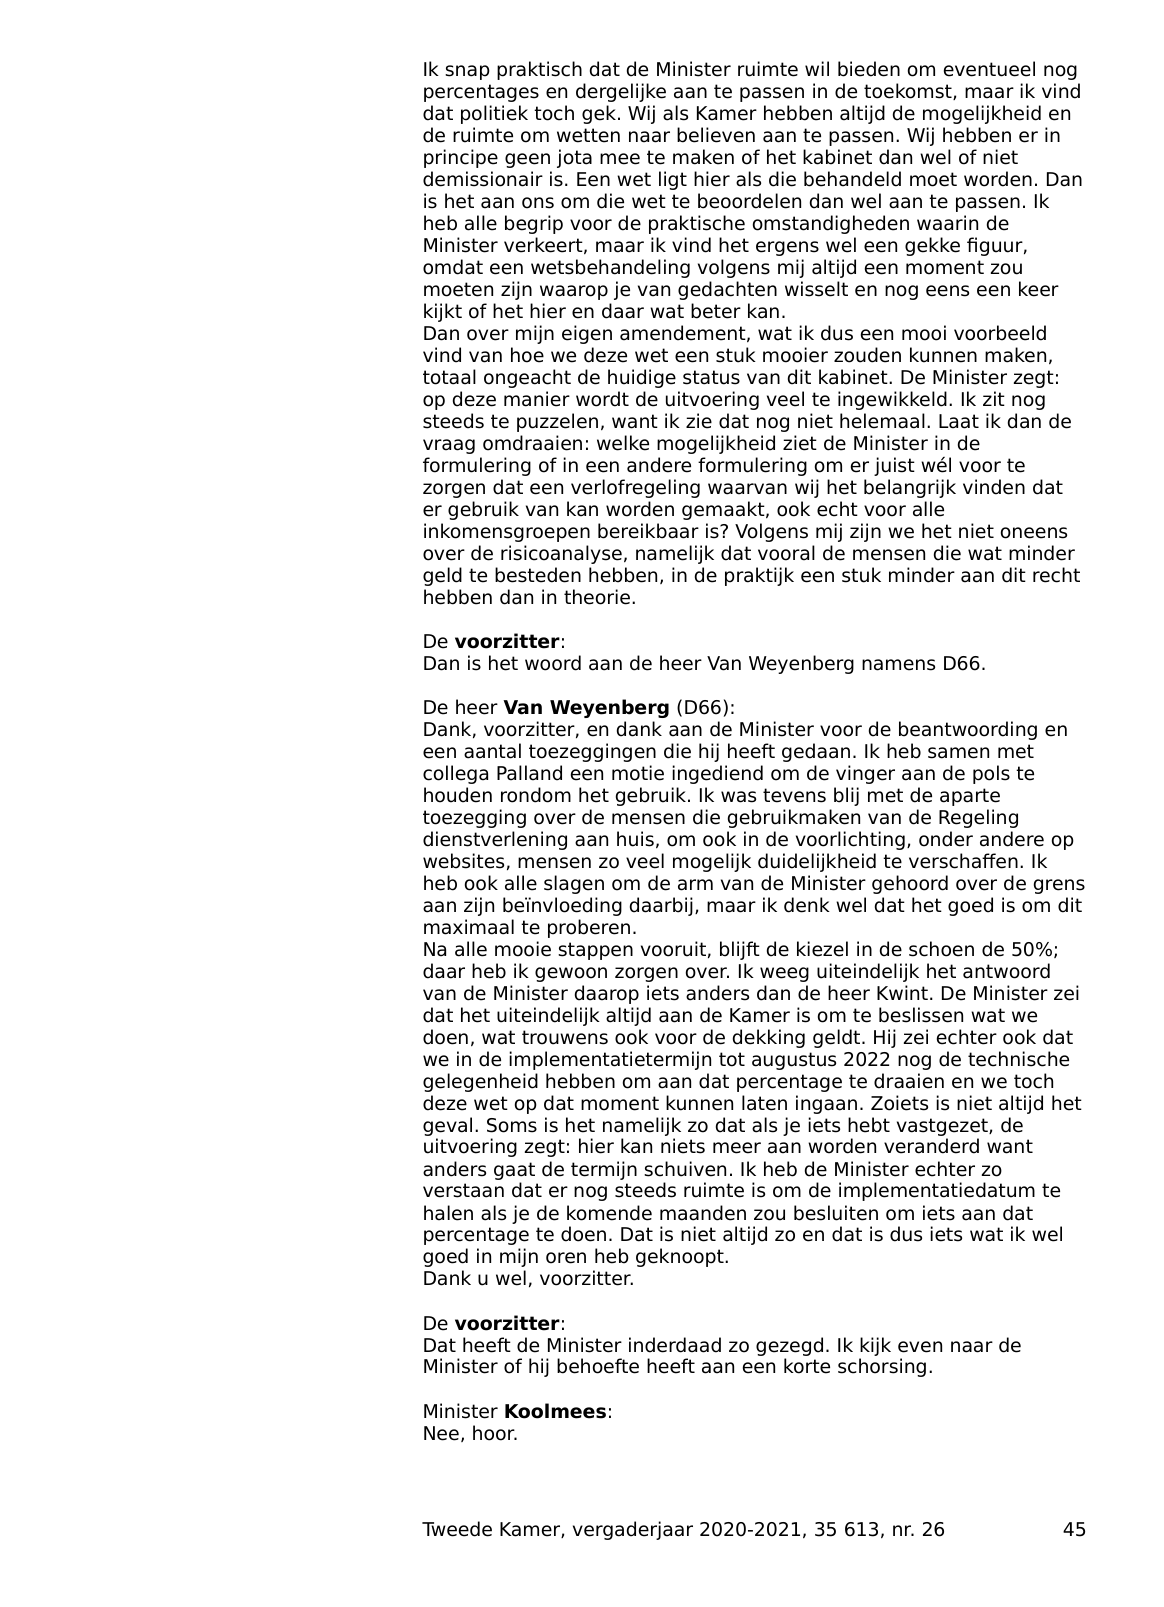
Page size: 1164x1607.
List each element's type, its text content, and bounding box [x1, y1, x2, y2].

text Nee, hoor. [422, 1423, 1087, 1444]
text De heer Van Weyenberg (D66): [422, 697, 1087, 719]
text Minister Koolmees: [422, 1401, 1087, 1423]
text Dank, voorzitter, en dank aan de Minister voor de beantwoording en een aantal toezeggingen die hij heeft gedaan. Ik heb samen met collega Palland een motie ingediend om de vinger aan de pols te houden rondom het gebruik. Ik was tevens blij met de aparte toezegging over de mensen die gebruikmaken van de Regeling dienstverlening aan huis, om ook in de voorlichting, onder andere op websites, mensen zo veel mogelijk duidelijkheid te verschaffen. Ik heb ook alle slagen om de arm van de Minister gehoord over de grens aan zijn beïnvloeding daarbij, maar ik denk wel dat het goed is om dit maximaal te proberen. [422, 719, 1087, 939]
text De voorzitter: [422, 1312, 1087, 1334]
text Dank u wel, voorzitter. [422, 1268, 1087, 1290]
text Na alle mooie stappen vooruit, blijft de kiezel in de schoen de 50%; daar heb ik gewoon zorgen over. Ik weeg uiteindelijk het antwoord van de Minister daarop iets anders dan de heer Kwint. De Minister zei dat het uiteindelijk altijd aan de Kamer is om te beslissen wat we doen, wat trouwens ook voor de dekking geldt. Hij zei echter ook dat we in de implementatietermijn tot augustus 2022 nog de technische gelegenheid hebben om aan dat percentage te draaien en we toch deze wet op dat moment kunnen laten ingaan. Zoiets is niet altijd het geval. Soms is het namelijk zo dat als je iets hebt vastgezet, de uitvoering zegt: hier kan niets meer aan worden veranderd want anders gaat de termijn schuiven. Ik heb de Minister echter zo verstaan dat er nog steeds ruimte is om de implementatiedatum te halen als je de komende maanden zou besluiten om iets aan dat percentage te doen. Dat is niet altijd zo en dat is dus iets wat ik wel goed in mijn oren heb geknoopt. [422, 939, 1087, 1268]
text Dat heeft de Minister inderdaad zo gezegd. Ik kijk even naar de Minister of hij behoefte heeft aan een korte schorsing. [422, 1334, 1087, 1378]
text Ik snap praktisch dat de Minister ruimte wil bieden om eventueel nog percentages en dergelijke aan te passen in de toekomst, maar ik vind dat politiek toch gek. Wij als Kamer hebben altijd de mogelijkheid en de ruimte om wetten naar believen aan te passen. Wij hebben er in principe geen jota mee te maken of het kabinet dan wel of niet demissionair is. Een wet ligt hier als die behandeld moet worden. Dan is het aan ons om die wet te beoordelen dan wel aan te passen. Ik heb alle begrip voor de praktische omstandigheden waarin de Minister verkeert, maar ik vind het ergens wel een gekke figuur, omdat een wetsbehandeling volgens mij altijd een moment zou moeten zijn waarop je van gedachten wisselt en nog eens een keer kijkt of het hier en daar wat beter kan. [422, 59, 1087, 323]
text De voorzitter: [422, 631, 1087, 653]
text Dan over mijn eigen amendement, wat ik dus een mooi voorbeeld vind van hoe we deze wet een stuk mooier zouden kunnen maken, totaal ongeacht de huidige status van dit kabinet. De Minister zegt: op deze manier wordt de uitvoering veel te ingewikkeld. Ik zit nog steeds te puzzelen, want ik zie dat nog niet helemaal. Laat ik dan de vraag omdraaien: welke mogelijkheid ziet de Minister in de formulering of in een andere formulering om er juist wél voor te zorgen dat een verlofregeling waarvan wij het belangrijk vinden dat er gebruik van kan worden gemaakt, ook echt voor alle inkomensgroepen bereikbaar is? Volgens mij zijn we het niet oneens over de risicoanalyse, namelijk dat vooral de mensen die wat minder geld te besteden hebben, in de praktijk een stuk minder aan dit recht hebben dan in theorie. [422, 323, 1087, 608]
text Dan is het woord aan de heer Van Weyenberg namens D66. [422, 653, 1087, 675]
